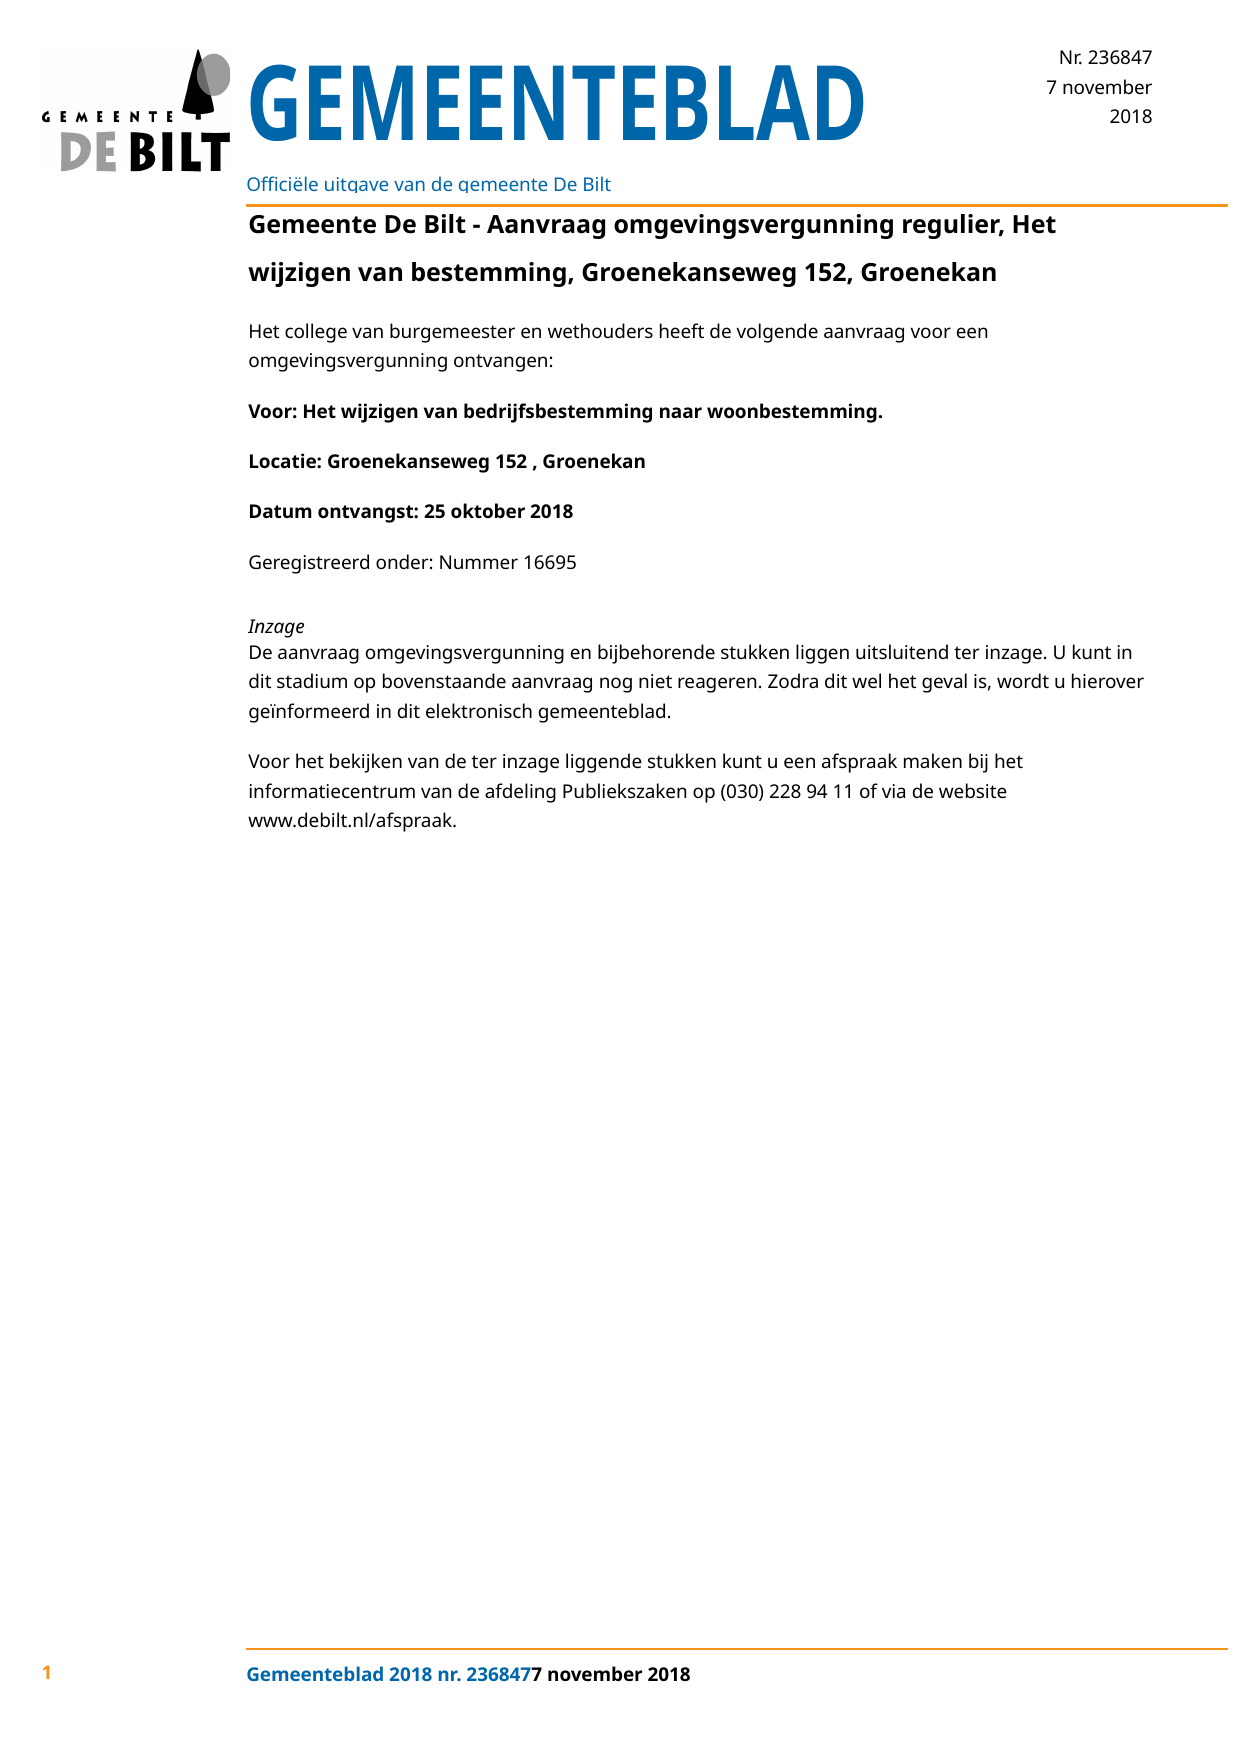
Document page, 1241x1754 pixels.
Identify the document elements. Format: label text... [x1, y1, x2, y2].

text Geregistreerd onder: Nummer 16695 [248, 549, 1152, 575]
text Gemeente De Bilt - Aanvraag omgevingsvergunning regulier, Het wijzigen van bestemming, Groenekanseweg 152, Groenekan [248, 207, 1152, 288]
text Locatie: Groenekanseweg 152 , Groenekan [248, 448, 1152, 474]
picture [41, 47, 231, 172]
text Datum ontvangst: 25 oktober 2018 [248, 499, 1152, 524]
text Voor: Het wijzigen van bedrijfsbestemming naar woonbestemming. [248, 398, 1152, 424]
text Inzage [248, 613, 1152, 639]
text Het college van burgemeester en wethouders heeft de volgende aanvraag voor een omgevingsvergunning ontvangen: [248, 318, 1152, 373]
text Voor het bekijken van de ter inzage liggende stukken kunt u een afspraak maken bij het informatiecentrum van de afdeling Publiekszaken op (030) 228 94 11 of via de website www.debilt.nl/afspraak. [248, 748, 1152, 833]
text De aanvraag omgevingsvergunning en bijbehorende stukken liggen uitsluitend ter inzage. U kunt in dit stadium op bovenstaande aanvraag nog niet reageren. Zodra dit wel het geval is, wordt u hierover geïnformeerd in dit elektronisch gemeenteblad. [248, 639, 1152, 724]
